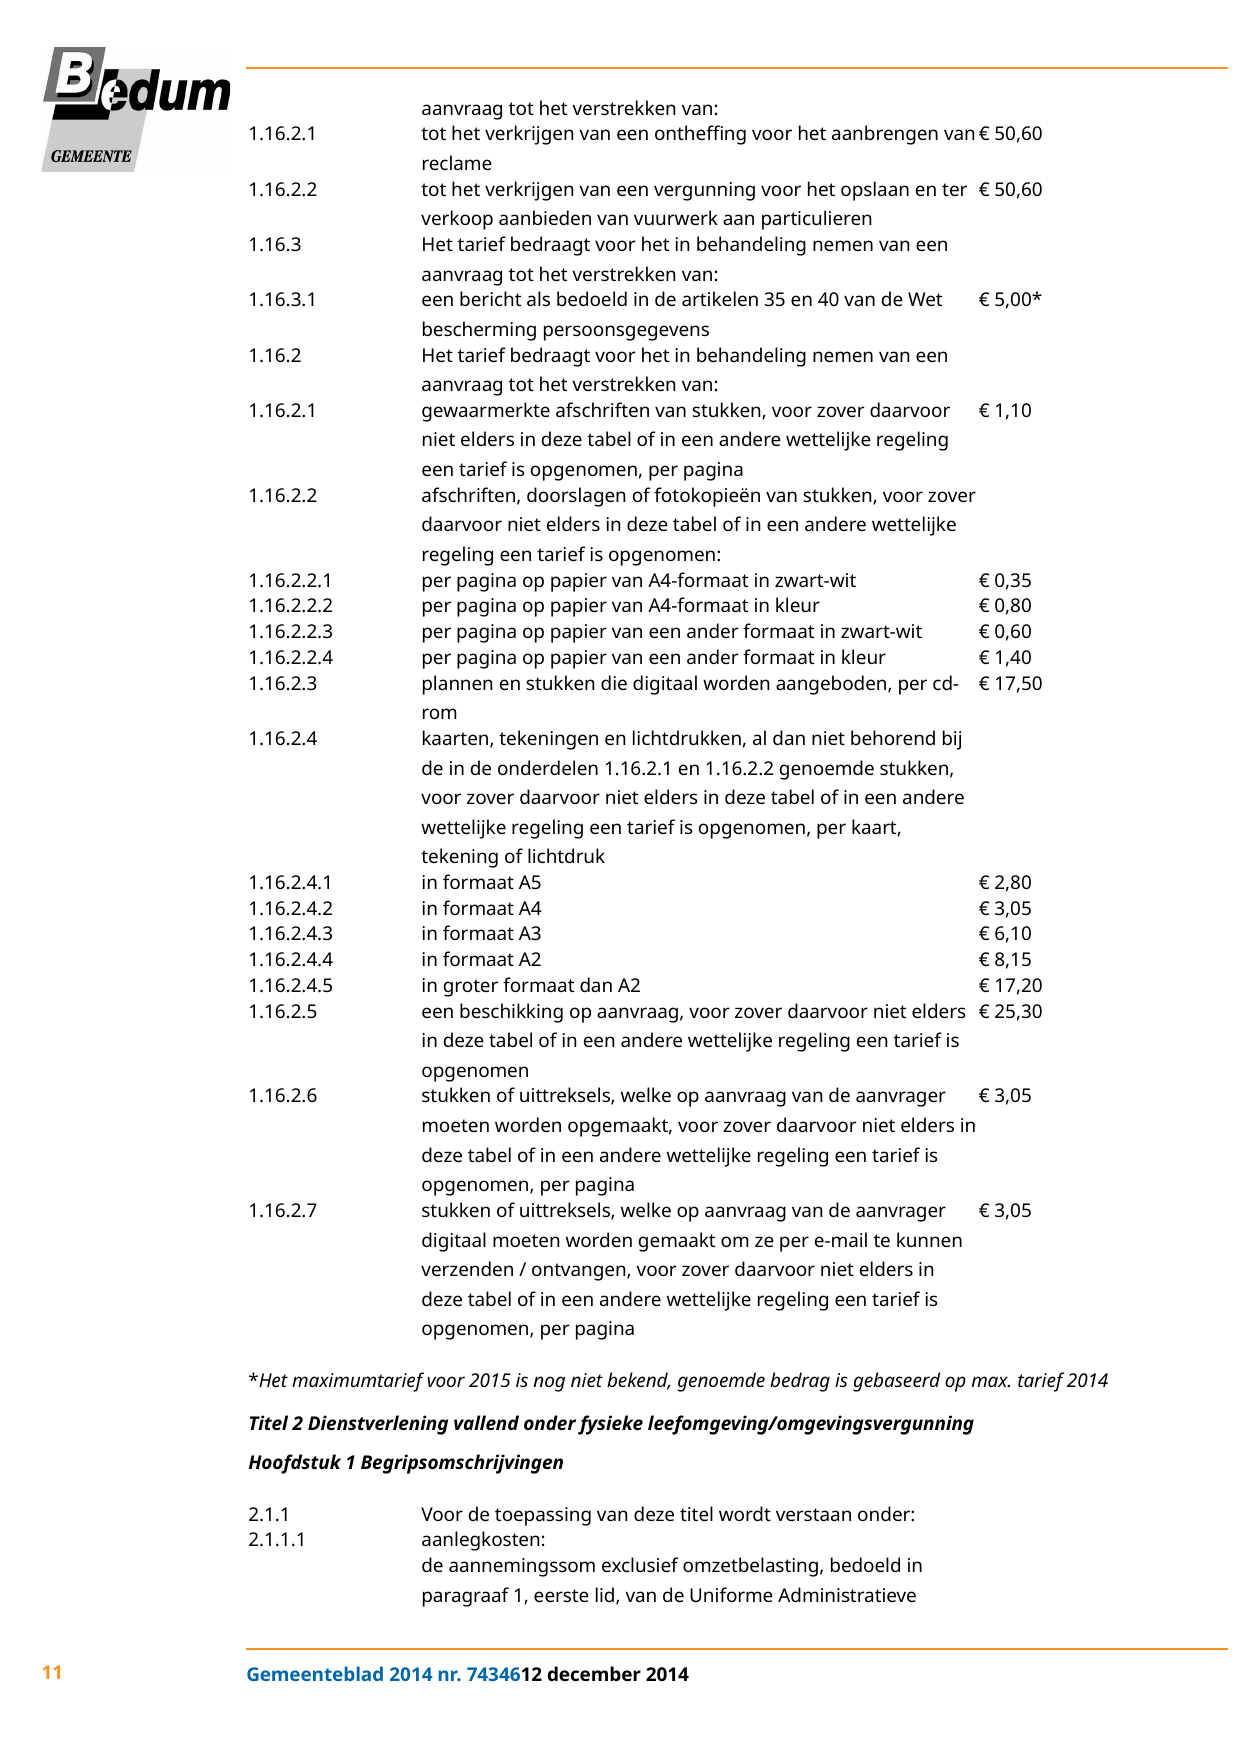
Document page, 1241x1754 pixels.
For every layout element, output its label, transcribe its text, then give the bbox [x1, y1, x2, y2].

table_cell [979, 1527, 1152, 1552]
table_cell € 50,60 [979, 121, 1152, 176]
table_cell [979, 231, 1152, 286]
table_cell 1.16.2.2.4 [248, 644, 421, 670]
table_cell [248, 1552, 421, 1608]
table_cell 1.16.2.4.3 [248, 921, 421, 946]
table_cell 1.16.2.1 [248, 121, 421, 176]
table_cell 2.1.1.1 [248, 1527, 421, 1552]
table_cell per pagina op papier van een ander formaat in kleur [421, 644, 978, 670]
table_cell in groter formaat dan A2 [421, 972, 978, 998]
table_cell tot het verkrijgen van een vergunning voor het opslaan en ter verkoop aanbieden van vuurwerk aan particulieren [421, 176, 978, 231]
table_cell in formaat A4 [421, 895, 978, 921]
text Hoofdstuk 1 Begripsomschrijvingen [248, 1449, 1152, 1475]
table_header 2.1.1 [248, 1501, 421, 1527]
table_cell 1.16.2.2.1 [248, 567, 421, 593]
table_cell per pagina op papier van A4-formaat in kleur [421, 593, 978, 618]
table_cell 1.16.2.7 [248, 1197, 421, 1341]
table_cell € 25,30 [979, 998, 1152, 1083]
text *Het maximumtarief voor 2015 is nog niet bekend, genoemde bedrag is gebaseerd op max. tarief 2014 [248, 1367, 1152, 1393]
table_cell in formaat A5 [421, 869, 978, 895]
table_cell per pagina op papier van A4-formaat in zwart-wit [421, 567, 978, 593]
table_header Voor de toepassing van deze titel wordt verstaan onder: [421, 1501, 978, 1527]
table_cell 1.16.2.6 [248, 1083, 421, 1197]
table_cell 1.16.2 [248, 342, 421, 397]
table_cell 1.16.2.1 [248, 397, 421, 482]
table_cell 1.16.2.5 [248, 998, 421, 1083]
table_cell [979, 482, 1152, 567]
table_cell [248, 95, 421, 121]
table_cell 1.16.2.2.3 [248, 618, 421, 644]
table_cell de aannemingssom exclusief omzetbelasting, bedoeld in paragraaf 1, eerste lid, van de Uniforme Administratieve [421, 1552, 978, 1608]
table_cell € 3,05 [979, 895, 1152, 921]
table_cell plannen en stukken die digitaal worden aangeboden, per cd-rom [421, 670, 978, 725]
table_cell per pagina op papier van een ander formaat in zwart-wit [421, 618, 978, 644]
table_cell 1.16.2.4.2 [248, 895, 421, 921]
table_cell afschriften, doorslagen of fotokopieën van stukken, voor zover daarvoor niet elders in deze tabel of in een andere wettelijke regeling een tarief is opgenomen: [421, 482, 978, 567]
table_cell 1.16.2.2 [248, 482, 421, 567]
table_header [979, 1501, 1152, 1527]
table_cell € 0,80 [979, 593, 1152, 618]
picture [41, 47, 231, 172]
table_cell € 17,20 [979, 972, 1152, 998]
text Titel 2 Dienstverlening vallend onder fysieke leefomgeving/omgevingsvergunning [248, 1410, 1152, 1436]
table_cell in formaat A3 [421, 921, 978, 946]
table_cell € 6,10 [979, 921, 1152, 946]
table_cell € 3,05 [979, 1083, 1152, 1197]
table_cell € 8,15 [979, 946, 1152, 972]
table_cell € 50,60 [979, 176, 1152, 231]
table_cell € 1,10 [979, 397, 1152, 482]
table_cell 1.16.2.2.2 [248, 593, 421, 618]
table_cell aanlegkosten: [421, 1527, 978, 1552]
table_cell € 0,60 [979, 618, 1152, 644]
table_cell 1.16.2.4.1 [248, 869, 421, 895]
table_cell gewaarmerkte afschriften van stukken, voor zover daarvoor niet elders in deze tabel of in een andere wettelijke regeling een tarief is opgenomen, per pagina [421, 397, 978, 482]
table_cell kaarten, tekeningen en lichtdrukken, al dan niet behorend bij de in de onderdelen 1.16.2.1 en 1.16.2.2 genoemde stukken, voor zover daarvoor niet elders in deze tabel of in een andere wettelijke regeling een tarief is opgenomen, per kaart, tekening of lichtdruk [421, 725, 978, 869]
table_cell 1.16.2.4.5 [248, 972, 421, 998]
table_cell 1.16.2.3 [248, 670, 421, 725]
table_cell 1.16.2.4 [248, 725, 421, 869]
table_cell € 1,40 [979, 644, 1152, 670]
table_cell 1.16.2.2 [248, 176, 421, 231]
table_cell € 3,05 [979, 1197, 1152, 1341]
table_cell aanvraag tot het verstrekken van: [421, 95, 978, 121]
table_cell Het tarief bedraagt voor het in behandeling nemen van een aanvraag tot het verstrekken van: [421, 342, 978, 397]
table_cell [979, 95, 1152, 121]
table_cell stukken of uittreksels, welke op aanvraag van de aanvrager digitaal moeten worden gemaakt om ze per e-mail te kunnen verzenden / ontvangen, voor zover daarvoor niet elders in deze tabel of in een andere wettelijke regeling een tarief is opgenomen, per pagina [421, 1197, 978, 1341]
table_cell 1.16.3.1 [248, 286, 421, 342]
table_cell Het tarief bedraagt voor het in behandeling nemen van een aanvraag tot het verstrekken van: [421, 231, 978, 286]
table_cell € 5,00* [979, 286, 1152, 342]
table_cell in formaat A2 [421, 946, 978, 972]
table_cell tot het verkrijgen van een ontheffing voor het aanbrengen van reclame [421, 121, 978, 176]
table_cell € 17,50 [979, 670, 1152, 725]
table_cell 1.16.2.4.4 [248, 946, 421, 972]
table_cell [979, 725, 1152, 869]
table_cell [979, 342, 1152, 397]
table_cell 1.16.3 [248, 231, 421, 286]
table_cell een bericht als bedoeld in de artikelen 35 en 40 van de Wet bescherming persoonsgegevens [421, 286, 978, 342]
table_cell [979, 1552, 1152, 1608]
table_cell € 2,80 [979, 869, 1152, 895]
table_cell een beschikking op aanvraag, voor zover daarvoor niet elders in deze tabel of in een andere wettelijke regeling een tarief is opgenomen [421, 998, 978, 1083]
table_cell € 0,35 [979, 567, 1152, 593]
table_cell stukken of uittreksels, welke op aanvraag van de aanvrager moeten worden opgemaakt, voor zover daarvoor niet elders in deze tabel of in een andere wettelijke regeling een tarief is opgenomen, per pagina [421, 1083, 978, 1197]
